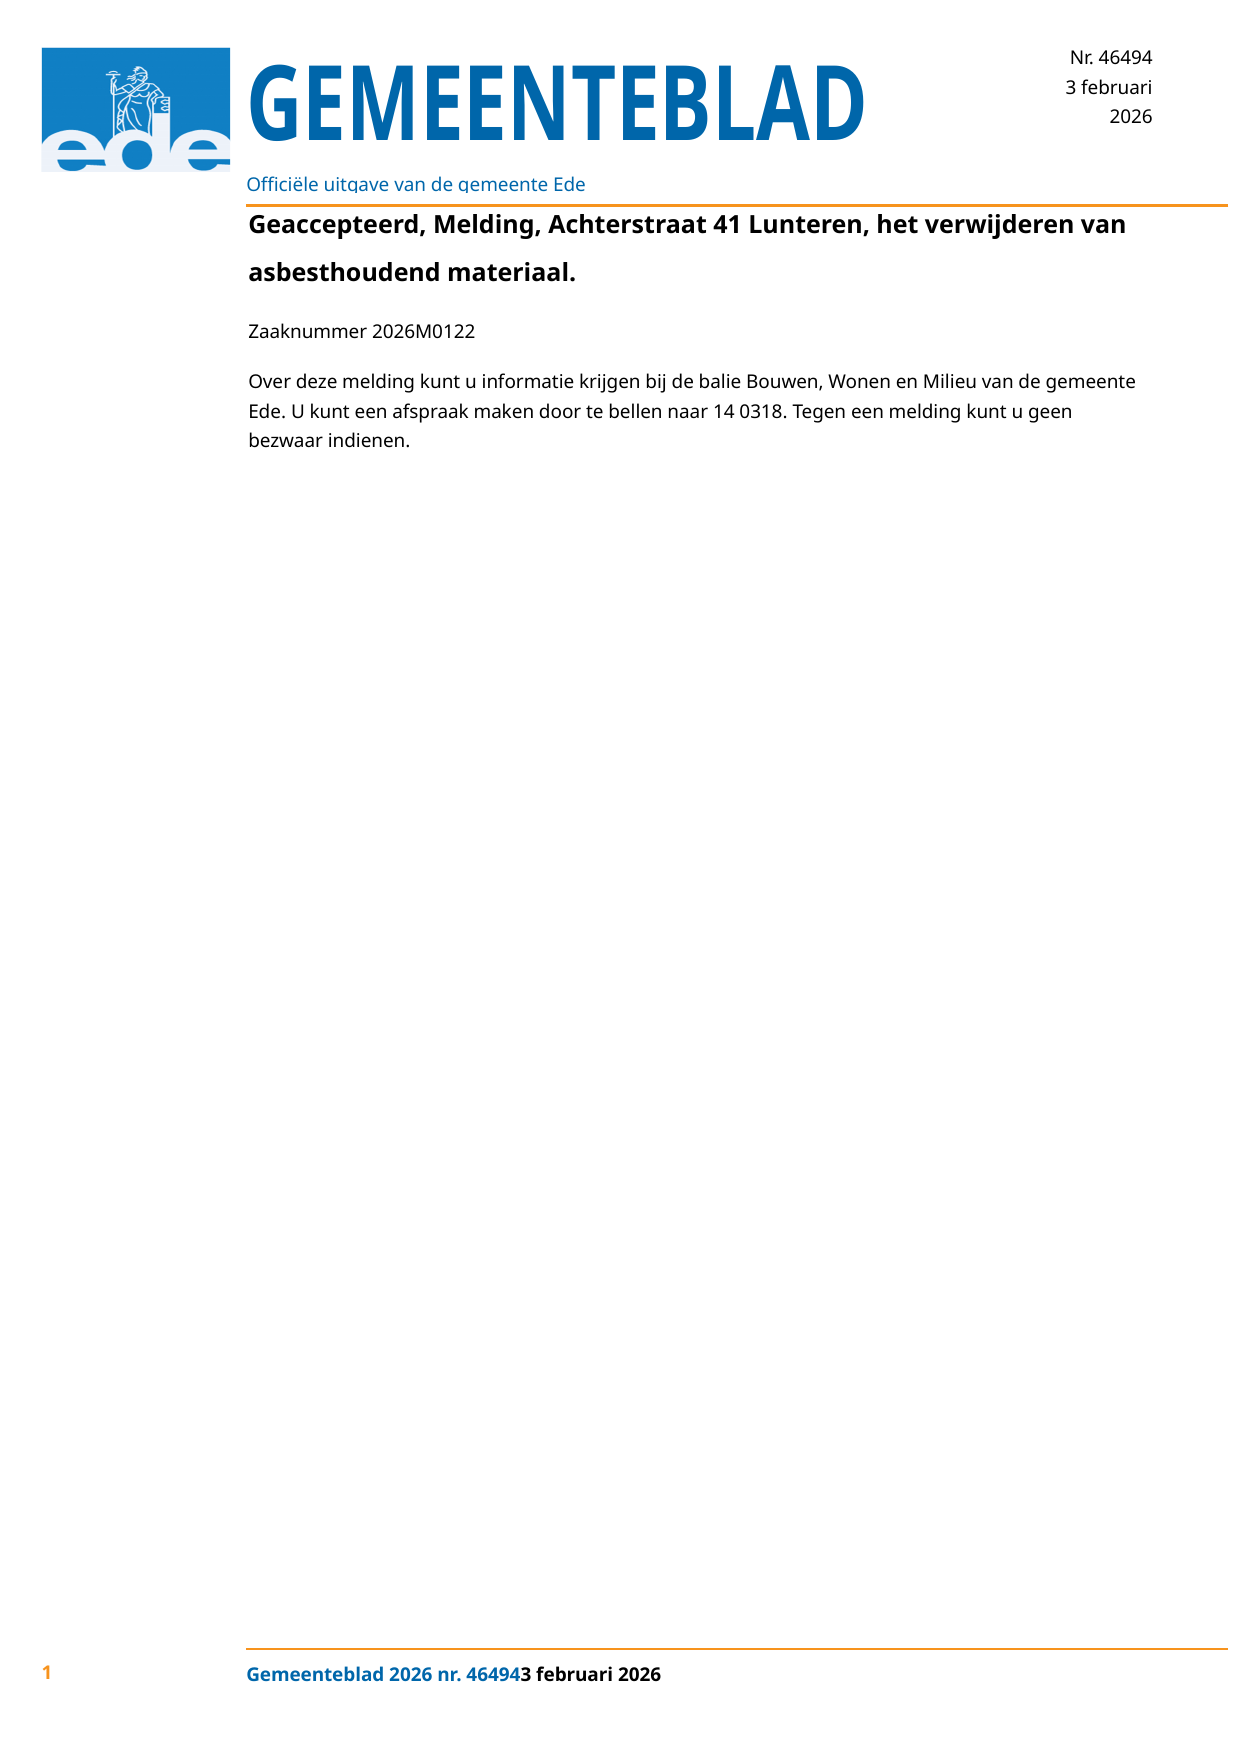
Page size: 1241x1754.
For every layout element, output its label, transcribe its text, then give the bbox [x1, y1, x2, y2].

text Over deze melding kunt u informatie krijgen bij de balie Bouwen, Wonen en Milieu van de gemeente Ede. U kunt een afspraak maken door te bellen naar 14 0318. Tegen een melding kunt u geen bezwaar indienen. [248, 368, 1152, 453]
picture [41, 47, 231, 172]
text Zaaknummer 2026M0122 [248, 318, 1152, 344]
text Geaccepteerd, Melding, Achterstraat 41 Lunteren, het verwijderen van asbesthoudend materiaal. [248, 207, 1152, 288]
